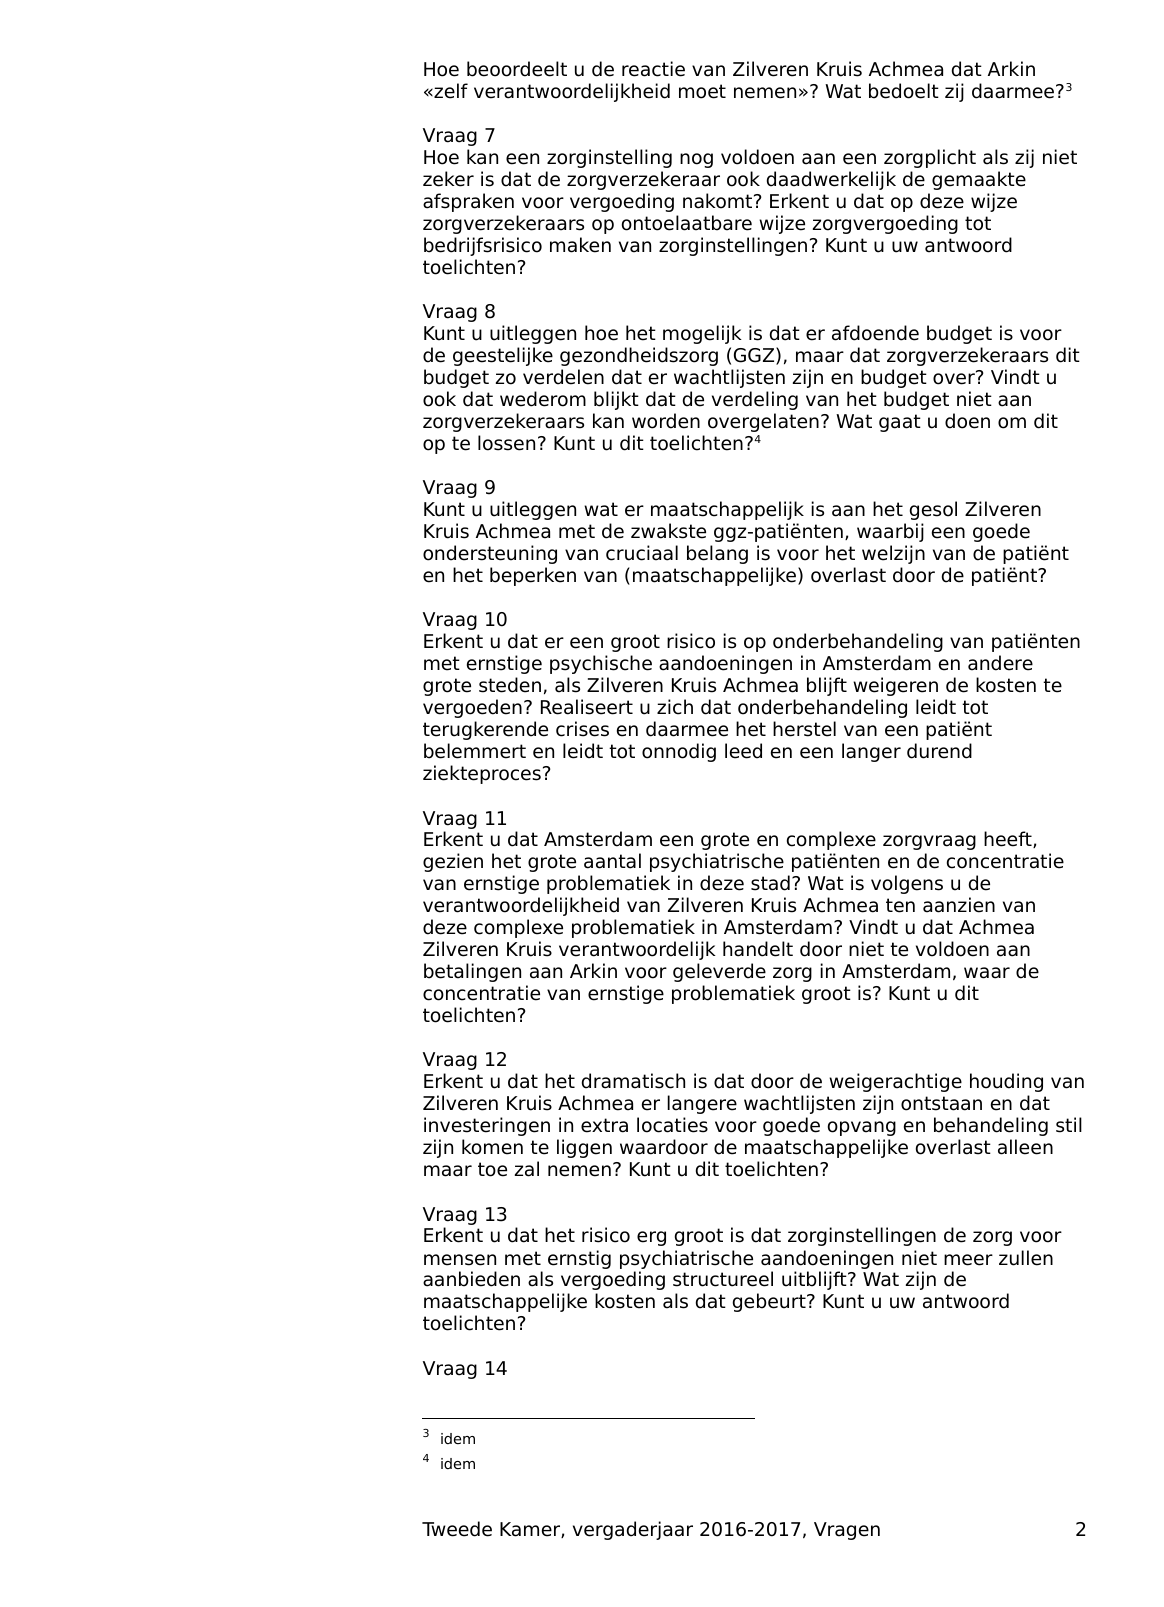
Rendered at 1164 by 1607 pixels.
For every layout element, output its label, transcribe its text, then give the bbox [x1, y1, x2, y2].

text Hoe beoordeelt u de reactie van Zilveren Kruis Achmea dat Arkin «zelf verantwoordelijkheid moet nemen»? Wat bedoelt zij daarmee? [422, 59, 1087, 103]
text Erkent u dat Amsterdam een grote en complexe zorgvraag heeft, gezien het grote aantal psychiatrische patiënten en de concentratie van ernstige problematiek in deze stad? Wat is volgens u de verantwoordelijkheid van Zilveren Kruis Achmea ten aanzien van deze complexe problematiek in Amsterdam? Vindt u dat Achmea Zilveren Kruis verantwoordelijk handelt door niet te voldoen aan betalingen aan Arkin voor geleverde zorg in Amsterdam, waar de concentratie van ernstige problematiek groot is? Kunt u dit toelichten? [422, 829, 1087, 1027]
text Kunt u uitleggen wat er maatschappelijk is aan het gesol Zilveren Kruis Achmea met de zwakste ggz-patiënten, waarbij een goede ondersteuning van cruciaal belang is voor het welzijn van de patiënt en het beperken van (maatschappelijke) overlast door de patiënt? [422, 499, 1087, 587]
text Kunt u uitleggen hoe het mogelijk is dat er afdoende budget is voor de geestelijke gezondheidszorg (GGZ), maar dat zorgverzekeraars dit budget zo verdelen dat er wachtlijsten zijn en budget over? Vindt u ook dat wederom blijkt dat de verdeling van het budget niet aan zorgverzekeraars kan worden overgelaten? Wat gaat u doen om dit op te lossen? Kunt u dit toelichten? [422, 323, 1087, 455]
text idem [422, 1427, 1087, 1449]
text Erkent u dat het dramatisch is dat door de weigerachtige houding van Zilveren Kruis Achmea er langere wachtlijsten zijn ontstaan en dat investeringen in extra locaties voor goede opvang en behandeling stil zijn komen te liggen waardoor de maatschappelijke overlast alleen maar toe zal nemen? Kunt u dit toelichten? [422, 1071, 1087, 1181]
text Erkent u dat er een groot risico is op onderbehandeling van patiënten met ernstige psychische aandoeningen in Amsterdam en andere grote steden, als Zilveren Kruis Achmea blijft weigeren de kosten te vergoeden? Realiseert u zich dat onderbehandeling leidt tot terugkerende crises en daarmee het herstel van een patiënt belemmert en leidt tot onnodig leed en een langer durend ziekteproces? [422, 631, 1087, 785]
text Erkent u dat het risico erg groot is dat zorginstellingen de zorg voor mensen met ernstig psychiatrische aandoeningen niet meer zullen aanbieden als vergoeding structureel uitblijft? Wat zijn de maatschappelijke kosten als dat gebeurt? Kunt u uw antwoord toelichten? [422, 1225, 1087, 1335]
text Vraag 13 [422, 1203, 1087, 1225]
text Hoe kan een zorginstelling nog voldoen aan een zorgplicht als zij niet zeker is dat de zorgverzekeraar ook daadwerkelijk de gemaakte afspraken voor vergoeding nakomt? Erkent u dat op deze wijze zorgverzekeraars op ontoelaatbare wijze zorgvergoeding tot bedrijfsrisico maken van zorginstellingen? Kunt u uw antwoord toelichten? [422, 147, 1087, 279]
text Vraag 10 [422, 609, 1087, 631]
text Vraag 11 [422, 807, 1087, 829]
text Vraag 14 [422, 1357, 1087, 1379]
text Vraag 7 [422, 125, 1087, 147]
text idem [422, 1452, 1087, 1474]
text Vraag 12 [422, 1049, 1087, 1071]
text Vraag 8 [422, 301, 1087, 323]
text Vraag 9 [422, 477, 1087, 499]
